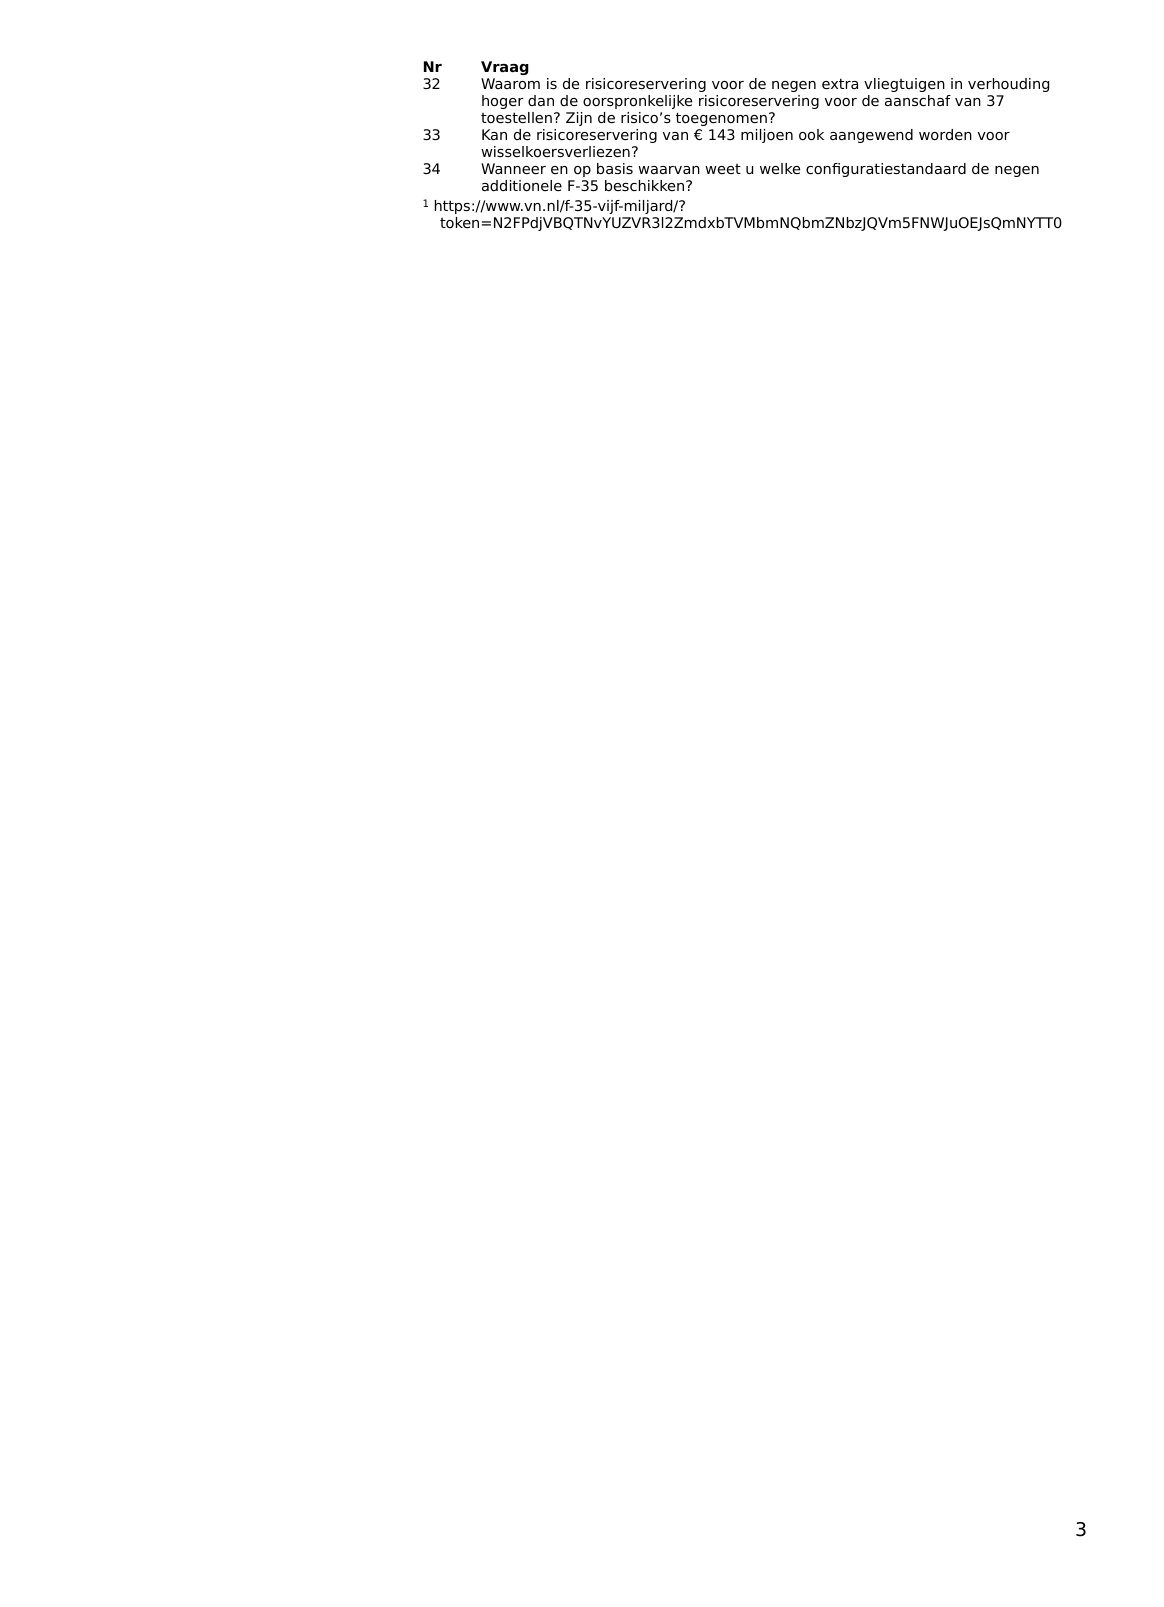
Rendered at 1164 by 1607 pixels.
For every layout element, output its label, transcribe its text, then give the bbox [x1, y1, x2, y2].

table_cell 32 [422, 76, 475, 127]
table_cell 33 [422, 127, 475, 161]
table_cell Kan de risicoreservering van € 143 miljoen ook aangewend worden voor wisselkoersverliezen? [475, 127, 1087, 161]
table_header Nr [422, 59, 475, 76]
table_header Vraag [475, 59, 1087, 76]
table_cell Wanneer en op basis waarvan weet u welke configuratiestandaard de negen additionele F-35 beschikken? [475, 161, 1087, 195]
table_cell 34 [422, 161, 475, 195]
table_cell 1 https://www.vn.nl/f-35-vijf-miljard/?token=N2FPdjVBQTNvYUZVR3l2ZmdxbTVMbmNQbmZNbzJQVm5FNWJuOEJsQmNYTT0 [422, 195, 1087, 232]
table_cell Waarom is de risicoreservering voor de negen extra vliegtuigen in verhouding hoger dan de oorspronkelijke risicoreservering voor de aanschaf van 37 toestellen? Zijn de risico’s toegenomen? [475, 76, 1087, 127]
